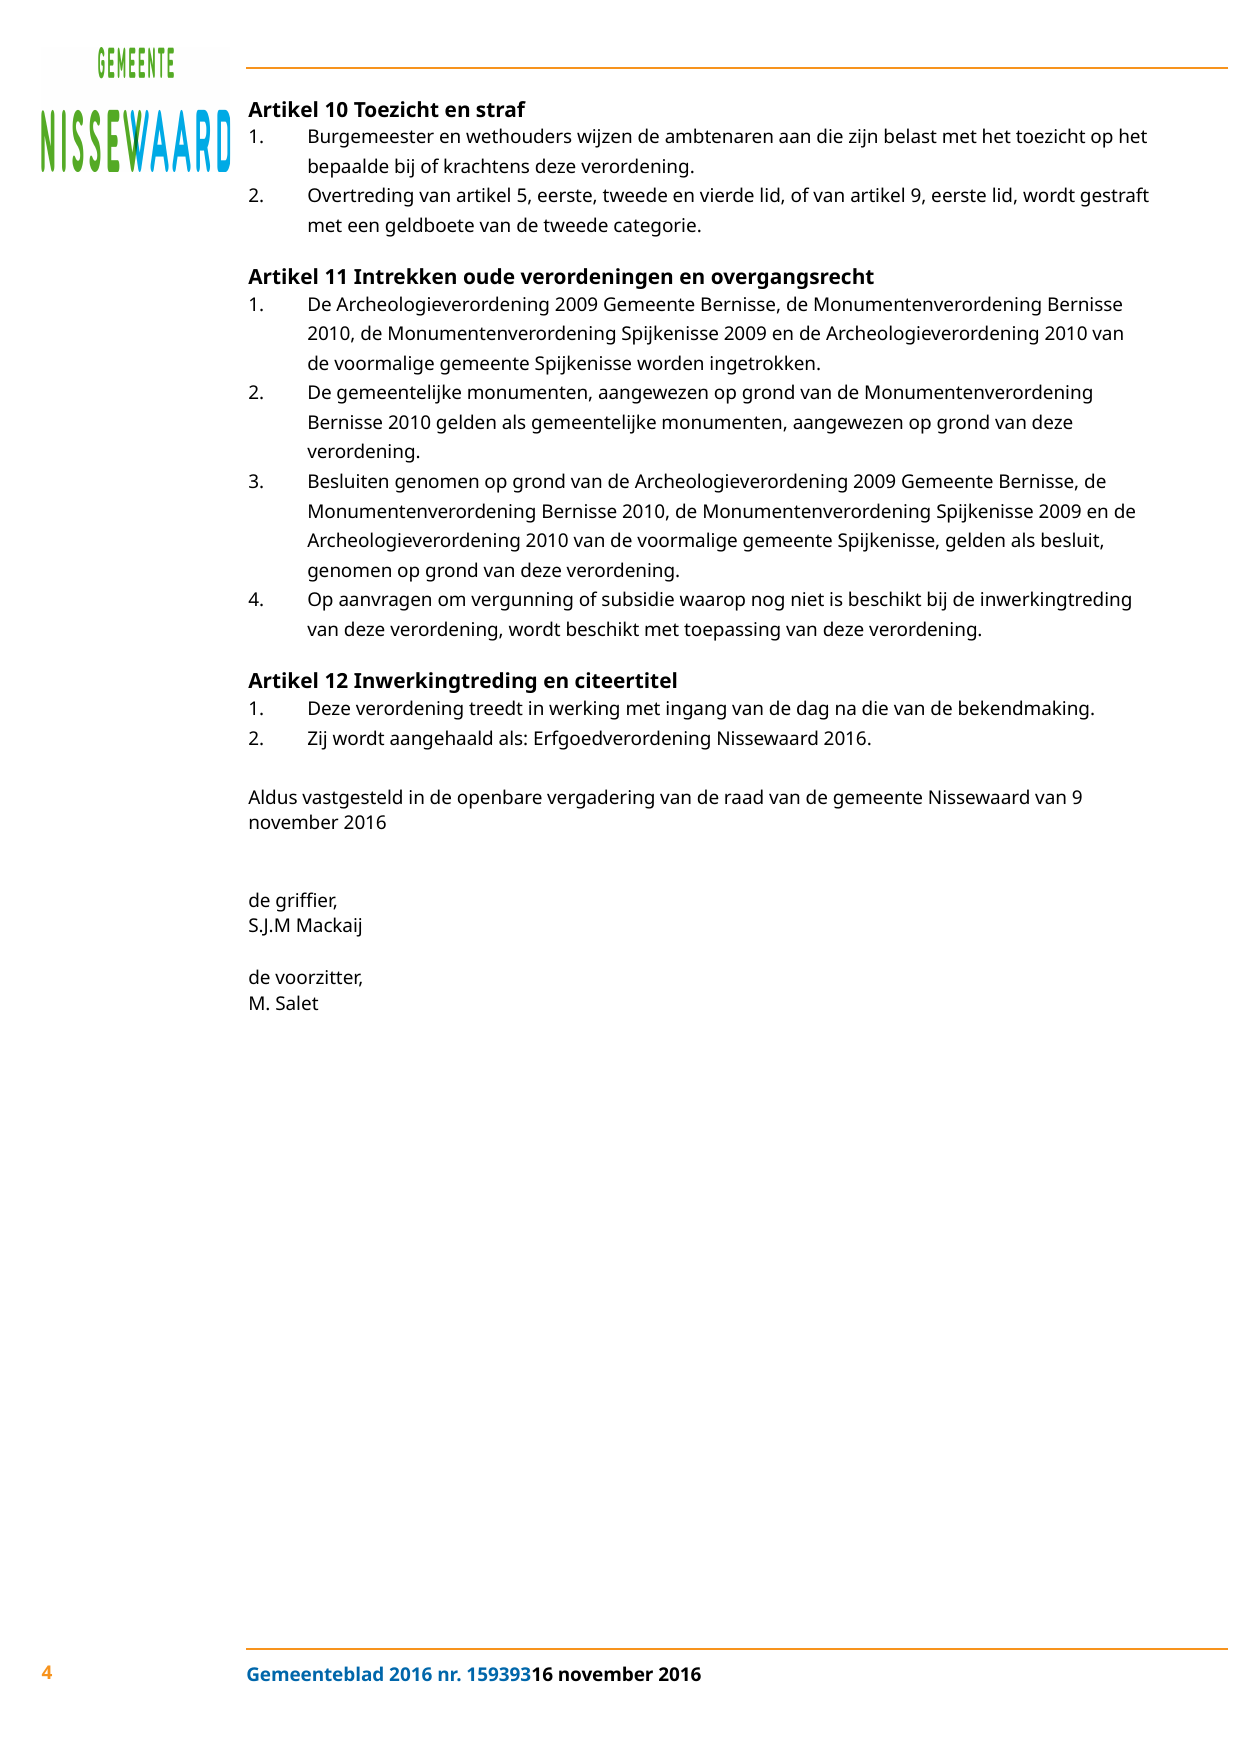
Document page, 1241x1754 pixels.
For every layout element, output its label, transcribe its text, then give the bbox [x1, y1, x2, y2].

picture [41, 47, 231, 172]
list De Archeologieverordening 2009 Gemeente Bernisse, de Monumentenverordening Bernisse 2010, de Monumentenverordening Spijkenisse 2009 en de Archeologieverordening 2010 van de voormalige gemeente Spijkenisse worden ingetrokken. [248, 291, 1152, 376]
list Op aanvragen om vergunning of subsidie waarop nog niet is beschikt bij de inwerkingtreding van deze verordening, wordt beschikt met toepassing van deze verordening. [248, 587, 1152, 642]
text Artikel 11 Intrekken oude verordeningen en overgangsrecht [248, 262, 1152, 291]
text Artikel 10 Toezicht en straf [248, 95, 1152, 123]
list Deze verordening treedt in werking met ingang van de dag na die van de bekendmaking. [248, 695, 1152, 721]
picture [201, 122, 206, 138]
picture [154, 157, 165, 172]
text S.J.M Mackaij [248, 912, 1152, 938]
text M. Salet [248, 990, 1152, 1015]
list Zij wordt aangehaald als: Erfgoedverordening Nissewaard 2016. [248, 725, 1152, 750]
text de voorzitter, [248, 964, 1152, 990]
text Artikel 12 Inwerkingtreding en citeertitel [248, 667, 1152, 695]
list Burgemeester en wethouders wijzen de ambtenaren aan die zijn belast met het toezicht op het bepaalde bij of krachtens deze verordening. [248, 123, 1152, 178]
picture [222, 122, 227, 160]
list Besluiten genomen op grond van de Archeologieverordening 2009 Gemeente Bernisse, de Monumentenverordening Bernisse 2010, de Monumentenverordening Spijkenisse 2009 en de Archeologieverordening 2010 van de voormalige gemeente Spijkenisse, gelden als besluit, genomen op grond van deze verordening. [248, 468, 1152, 583]
text Aldus vastgesteld in de openbare vergadering van de raad van de gemeente Nissewaard van 9 november 2016 [248, 784, 1152, 835]
list Overtreding van artikel 5, eerste, tweede en vierde lid, of van artikel 9, eerste lid, wordt gestraft met een geldboete van de tweede categorie. [248, 182, 1152, 238]
text de griffier, [248, 887, 1152, 912]
list De gemeentelijke monumenten, aangewezen op grond van de Monumentenverordening Bernisse 2010 gelden als gemeentelijke monumenten, aangewezen op grond van deze verordening. [248, 379, 1152, 464]
picture [176, 157, 187, 172]
picture [200, 151, 206, 172]
